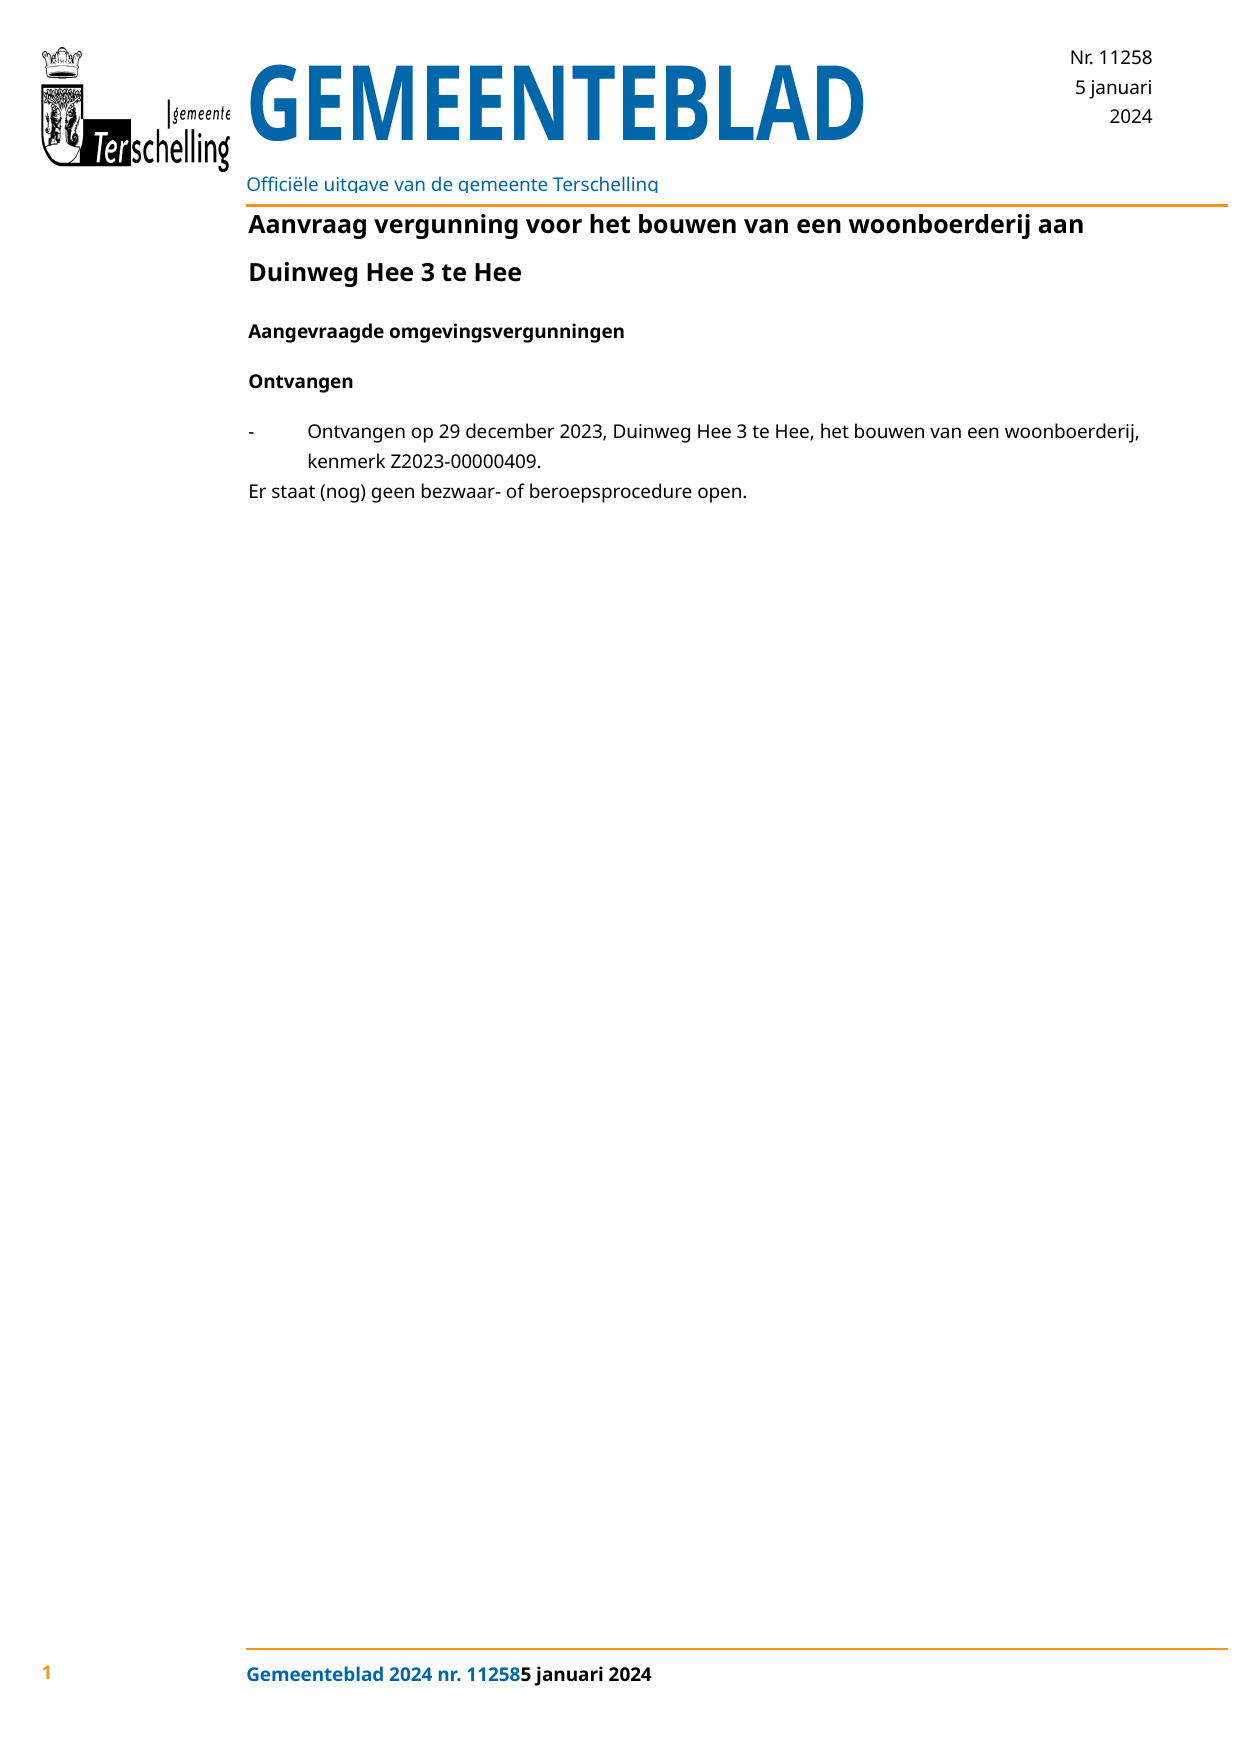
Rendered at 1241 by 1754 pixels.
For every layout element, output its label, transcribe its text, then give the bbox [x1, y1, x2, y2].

text Aangevraagde omgevingsvergunningen [248, 318, 1152, 344]
text Aanvraag vergunning voor het bouwen van een woonboerderij aan Duinweg Hee 3 te Hee [248, 207, 1152, 288]
picture [41, 47, 231, 172]
text Er staat (nog) geen bezwaar- of beroepsprocedure open. [248, 478, 1152, 504]
list Ontvangen op 29 december 2023, Duinweg Hee 3 te Hee, het bouwen van een woonboerderij, kenmerk Z2023-00000409. [248, 419, 1152, 474]
text Ontvangen [248, 368, 1152, 394]
